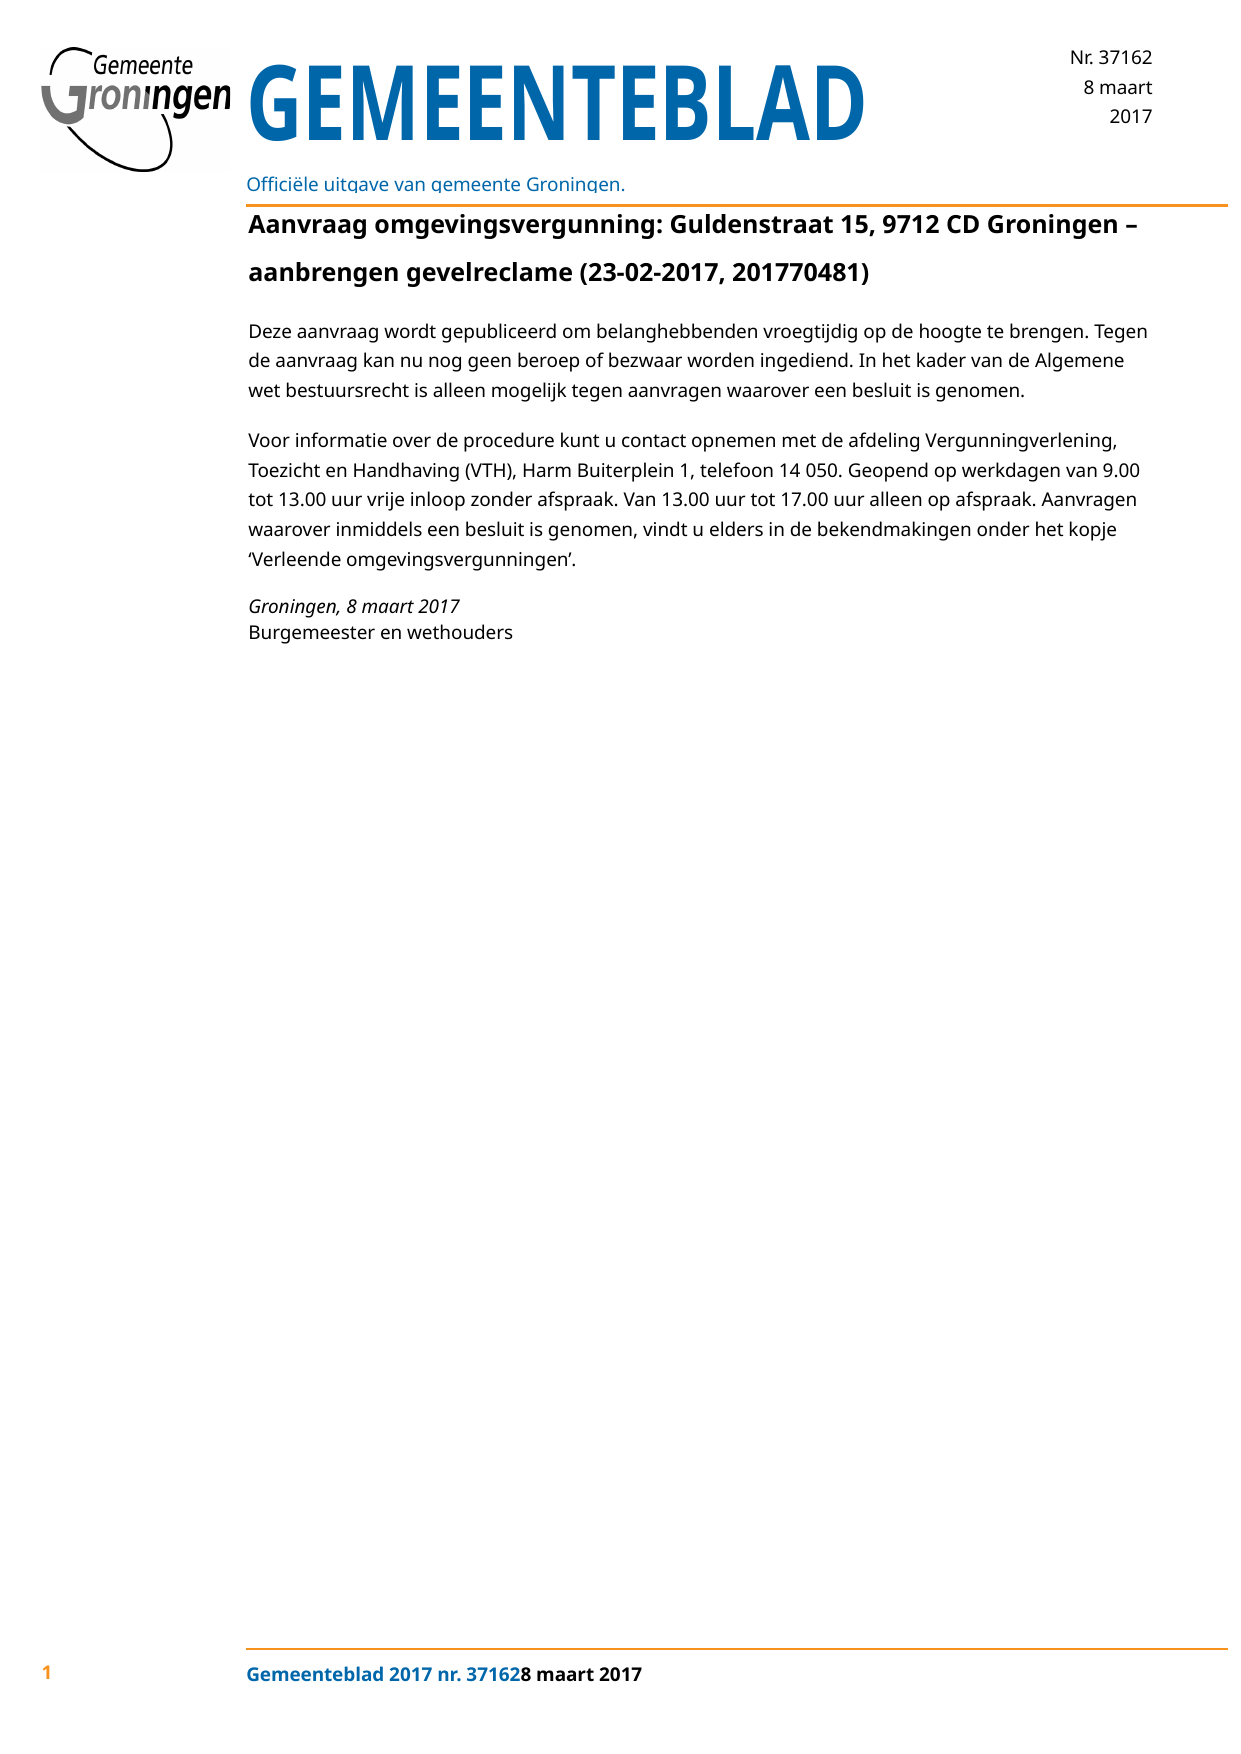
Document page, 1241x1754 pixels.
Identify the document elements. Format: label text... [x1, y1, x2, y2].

picture [41, 47, 231, 172]
text Voor informatie over de procedure kunt u contact opnemen met de afdeling Vergunningverlening, Toezicht en Handhaving (VTH), Harm Buiterplein 1, telefoon 14 050. Geopend op werkdagen van 9.00 tot 13.00 uur vrije inloop zonder afspraak. Van 13.00 uur tot 17.00 uur alleen op afspraak. Aanvragen waarover inmiddels een besluit is genomen, vindt u elders in de bekendmakingen onder het kopje ‘Verleende omgevingsvergunningen’. [248, 427, 1152, 572]
text Burgemeester en wethouders [248, 619, 1152, 645]
text Groningen, 8 maart 2017 [248, 594, 1152, 619]
text Aanvraag omgevingsvergunning: Guldenstraat 15, 9712 CD Groningen – aanbrengen gevelreclame (23-02-2017, 201770481) [248, 207, 1152, 288]
text Deze aanvraag wordt gepubliceerd om belanghebbenden vroegtijdig op de hoogte te brengen. Tegen de aanvraag kan nu nog geen beroep of bezwaar worden ingediend. In het kader van de Algemene wet bestuursrecht is alleen mogelijk tegen aanvragen waarover een besluit is genomen. [248, 318, 1152, 403]
